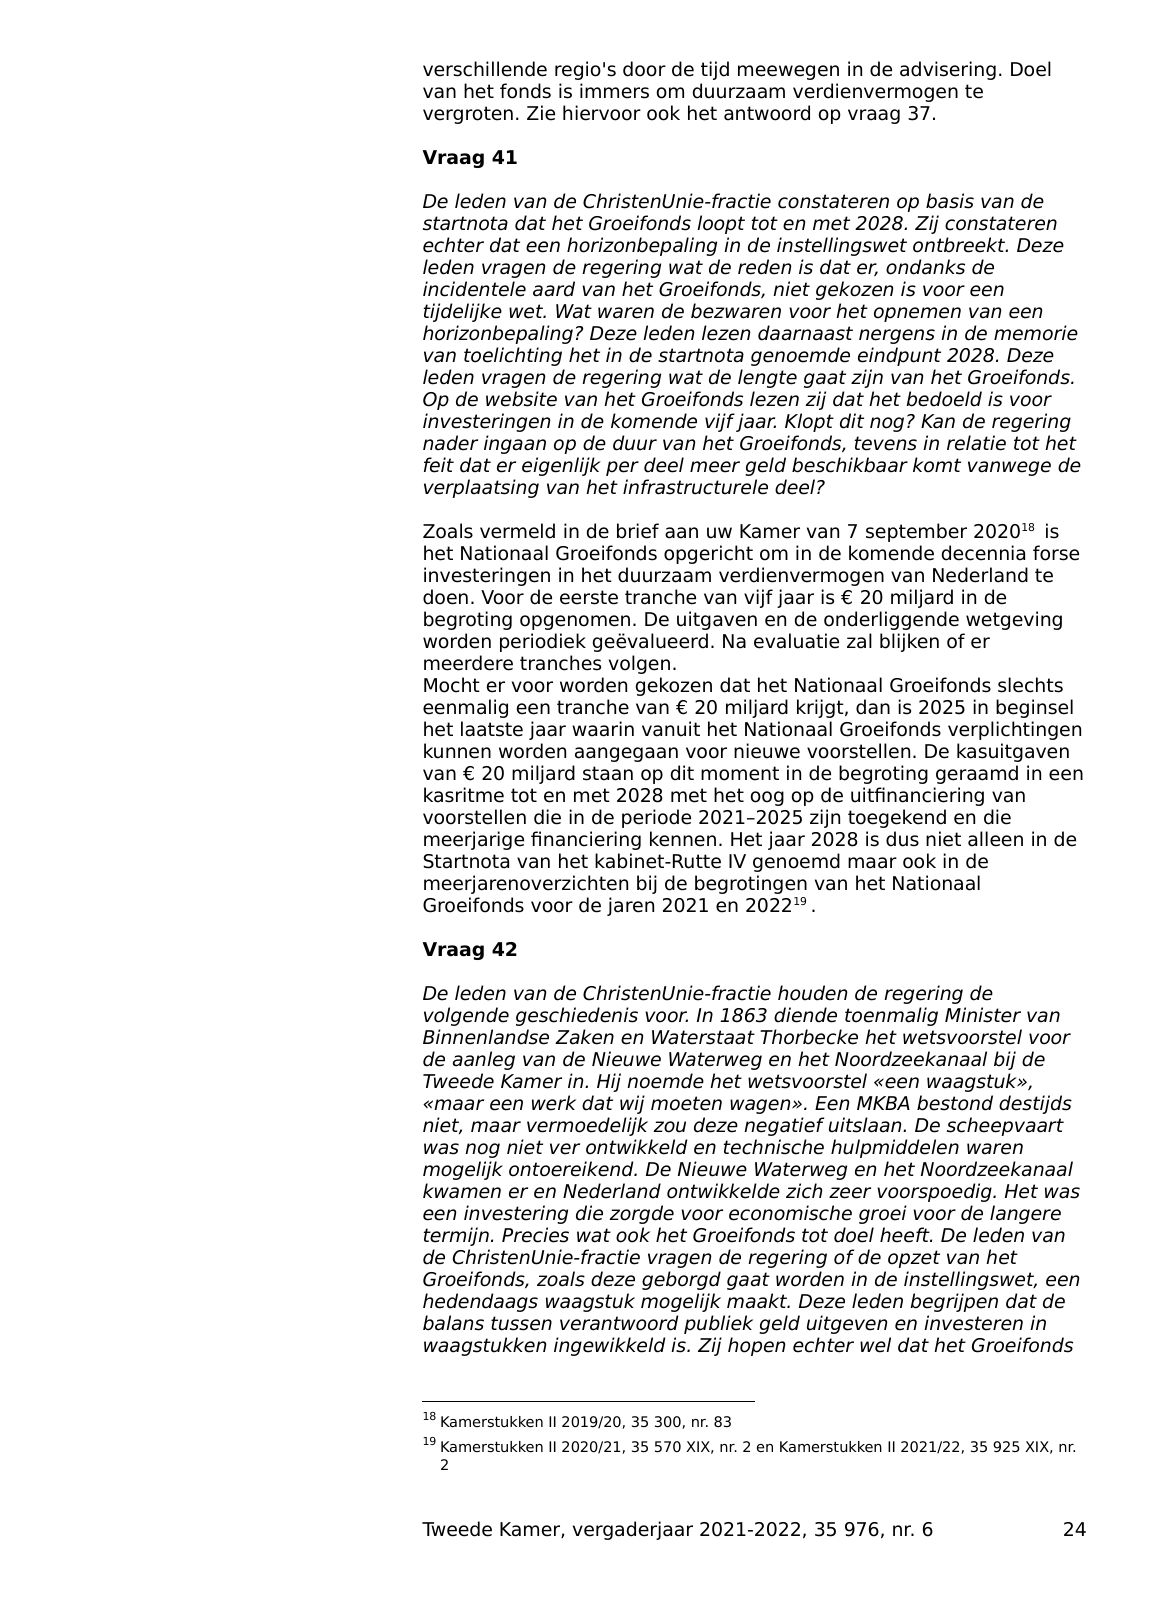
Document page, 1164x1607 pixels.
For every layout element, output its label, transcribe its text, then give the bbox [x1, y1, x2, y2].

text De leden van de ChristenUnie-fractie houden de regering de volgende geschiedenis voor. In 1863 diende toenmalig Minister van Binnenlandse Zaken en Waterstaat Thorbecke het wetsvoorstel voor de aanleg van de Nieuwe Waterweg en het Noordzeekanaal bij de Tweede Kamer in. Hij noemde het wetsvoorstel «een waagstuk», «maar een werk dat wij moeten wagen». Een MKBA bestond destijds niet, maar vermoedelijk zou deze negatief uitslaan. De scheepvaart was nog niet ver ontwikkeld en technische hulpmiddelen waren mogelijk ontoereikend. De Nieuwe Waterweg en het Noordzeekanaal kwamen er en Nederland ontwikkelde zich zeer voorspoedig. Het was een investering die zorgde voor economische groei voor de langere termijn. Precies wat ook het Groeifonds tot doel heeft. De leden van de ChristenUnie-fractie vragen de regering of de opzet van het Groeifonds, zoals deze geborgd gaat worden in de instellingswet, een hedendaags waagstuk mogelijk maakt. Deze leden begrijpen dat de balans tussen verantwoord publiek geld uitgeven en investeren in waagstukken ingewikkeld is. Zij hopen echter wel dat het Groeifonds [422, 983, 1087, 1357]
subtitle Vraag 42 [422, 939, 1087, 961]
text verschillende regio's door de tijd meewegen in de advisering. Doel van het fonds is immers om duurzaam verdienvermogen te vergroten. Zie hiervoor ook het antwoord op vraag 37. [422, 59, 1087, 125]
text De leden van de ChristenUnie-fractie constateren op basis van de startnota dat het Groeifonds loopt tot en met 2028. Zij constateren echter dat een horizonbepaling in de instellingswet ontbreekt. Deze leden vragen de regering wat de reden is dat er, ondanks de incidentele aard van het Groeifonds, niet gekozen is voor een tijdelijke wet. Wat waren de bezwaren voor het opnemen van een horizonbepaling? Deze leden lezen daarnaast nergens in de memorie van toelichting het in de startnota genoemde eindpunt 2028. Deze leden vragen de regering wat de lengte gaat zijn van het Groeifonds. Op de website van het Groeifonds lezen zij dat het bedoeld is voor investeringen in de komende vijf jaar. Klopt dit nog? Kan de regering nader ingaan op de duur van het Groeifonds, tevens in relatie tot het feit dat er eigenlijk per deel meer geld beschikbaar komt vanwege de verplaatsing van het infrastructurele deel? [422, 191, 1087, 499]
text Mocht er voor worden gekozen dat het Nationaal Groeifonds slechts eenmalig een tranche van € 20 miljard krijgt, dan is 2025 in beginsel het laatste jaar waarin vanuit het Nationaal Groeifonds verplichtingen kunnen worden aangegaan voor nieuwe voorstellen. De kasuitgaven van € 20 miljard staan op dit moment in de begroting geraamd in een kasritme tot en met 2028 met het oog op de uitfinanciering van voorstellen die in de periode 2021–2025 zijn toegekend en die meerjarige financiering kennen. Het jaar 2028 is dus niet alleen in de Startnota van het kabinet-Rutte IV genoemd maar ook in de meerjarenoverzichten bij de begrotingen van het Nationaal Groeifonds voor de jaren 2021 en 2022. [422, 675, 1087, 917]
text Zoals vermeld in de brief aan uw Kamer van 7 september 2020 is het Nationaal Groeifonds opgericht om in de komende decennia forse investeringen in het duurzaam verdienvermogen van Nederland te doen. Voor de eerste tranche van vijf jaar is € 20 miljard in de begroting opgenomen. De uitgaven en de onderliggende wetgeving worden periodiek geëvalueerd. Na evaluatie zal blijken of er meerdere tranches volgen. [422, 521, 1087, 675]
subtitle Vraag 41 [422, 147, 1087, 169]
text Kamerstukken II 2019/20, 35 300, nr. 83 [422, 1410, 1087, 1432]
text Kamerstukken II 2020/21, 35 570 XIX, nr. 2 en Kamerstukken II 2021/22, 35 925 XIX, nr. 2 [422, 1435, 1087, 1474]
